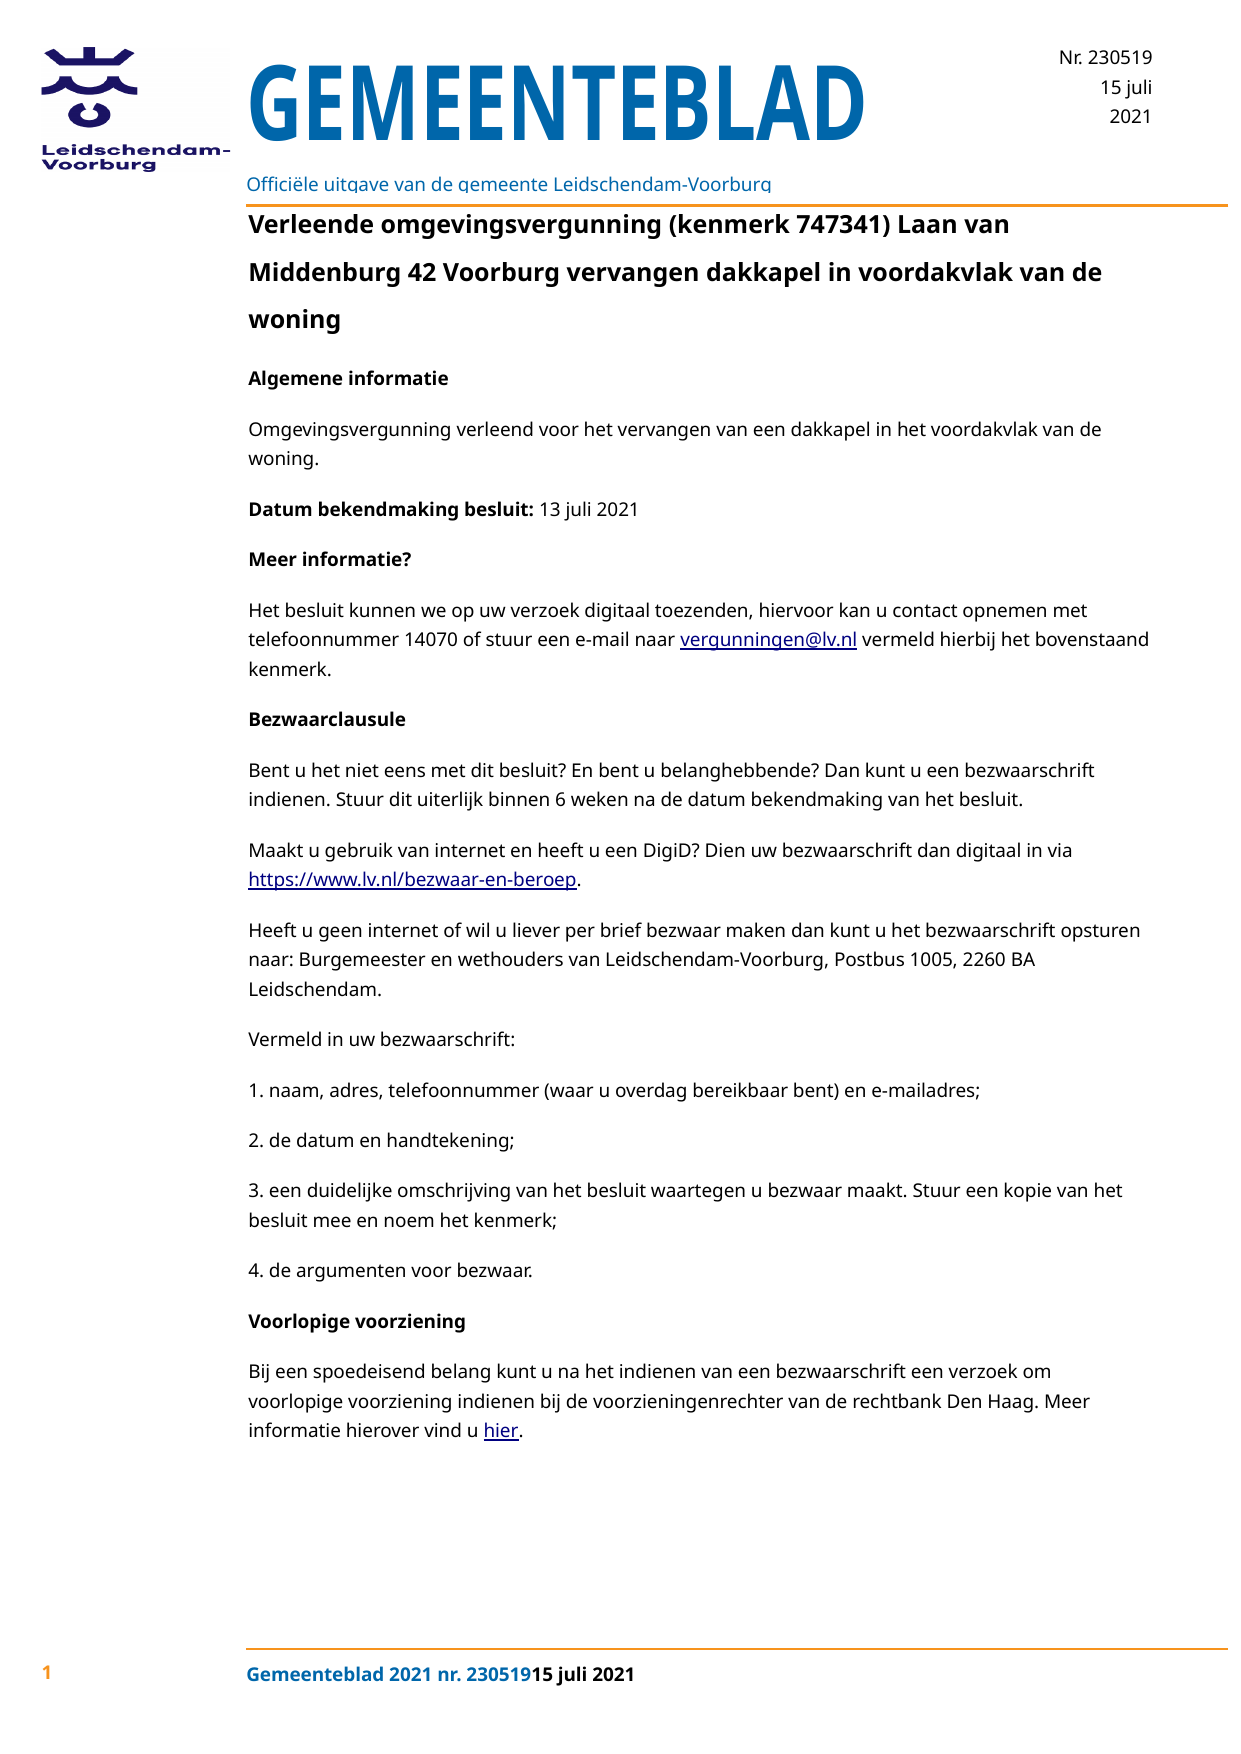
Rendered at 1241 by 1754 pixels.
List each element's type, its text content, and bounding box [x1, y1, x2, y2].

text 3. een duidelijke omschrijving van het besluit waartegen u bezwaar maakt. Stuur een kopie van het besluit mee en noem het kenmerk; [248, 1178, 1152, 1233]
text Meer informatie? [248, 546, 1152, 572]
text Datum bekendmaking besluit: 13 juli 2021 [248, 496, 1152, 522]
text Bent u het niet eens met dit besluit? En bent u belanghebbende? Dan kunt u een bezwaarschrift indienen. Stuur dit uiterlijk binnen 6 weken na de datum bekendmaking van het besluit. [248, 757, 1152, 812]
text Maakt u gebruik van internet en heeft u een DigiD? Dien uw bezwaarschrift dan digitaal in via https://www.lv.nl/bezwaar-en-beroep. [248, 837, 1152, 892]
text Bij een spoedeisend belang kunt u na het indienen van een bezwaarschrift een verzoek om voorlopige voorziening indienen bij de voorzieningenrechter van de rechtbank Den Haag. Meer informatie hierover vind u hier. [248, 1358, 1152, 1443]
text Verleende omgevingsvergunning (kenmerk 747341) Laan van Middenburg 42 Voorburg vervangen dakkapel in voordakvlak van de woning [248, 207, 1152, 336]
text Heeft u geen internet of wil u liever per brief bezwaar maken dan kunt u het bezwaarschrift opsturen naar: Burgemeester en wethouders van Leidschendam-Voorburg, Postbus 1005, 2260 BA Leidschendam. [248, 917, 1152, 1002]
text Algemene informatie [248, 366, 1152, 391]
text Bezwaarclausule [248, 706, 1152, 732]
text Voorlopige voorziening [248, 1308, 1152, 1334]
text Het besluit kunnen we op uw verzoek digitaal toezenden, hiervoor kan u contact opnemen met telefoonnummer 14070 of stuur een e-mail naar vergunningen@lv.nl vermeld hierbij het bovenstaand kenmerk. [248, 597, 1152, 682]
picture [41, 47, 231, 172]
text 1. naam, adres, telefoonnummer (waar u overdag bereikbaar bent) en e-mailadres; [248, 1077, 1152, 1102]
text Omgevingsvergunning verleend voor het vervangen van een dakkapel in het voordakvlak van de woning. [248, 416, 1152, 471]
text 2. de datum en handtekening; [248, 1127, 1152, 1153]
text Vermeld in uw bezwaarschrift: [248, 1026, 1152, 1052]
text 4. de argumenten voor bezwaar. [248, 1258, 1152, 1283]
